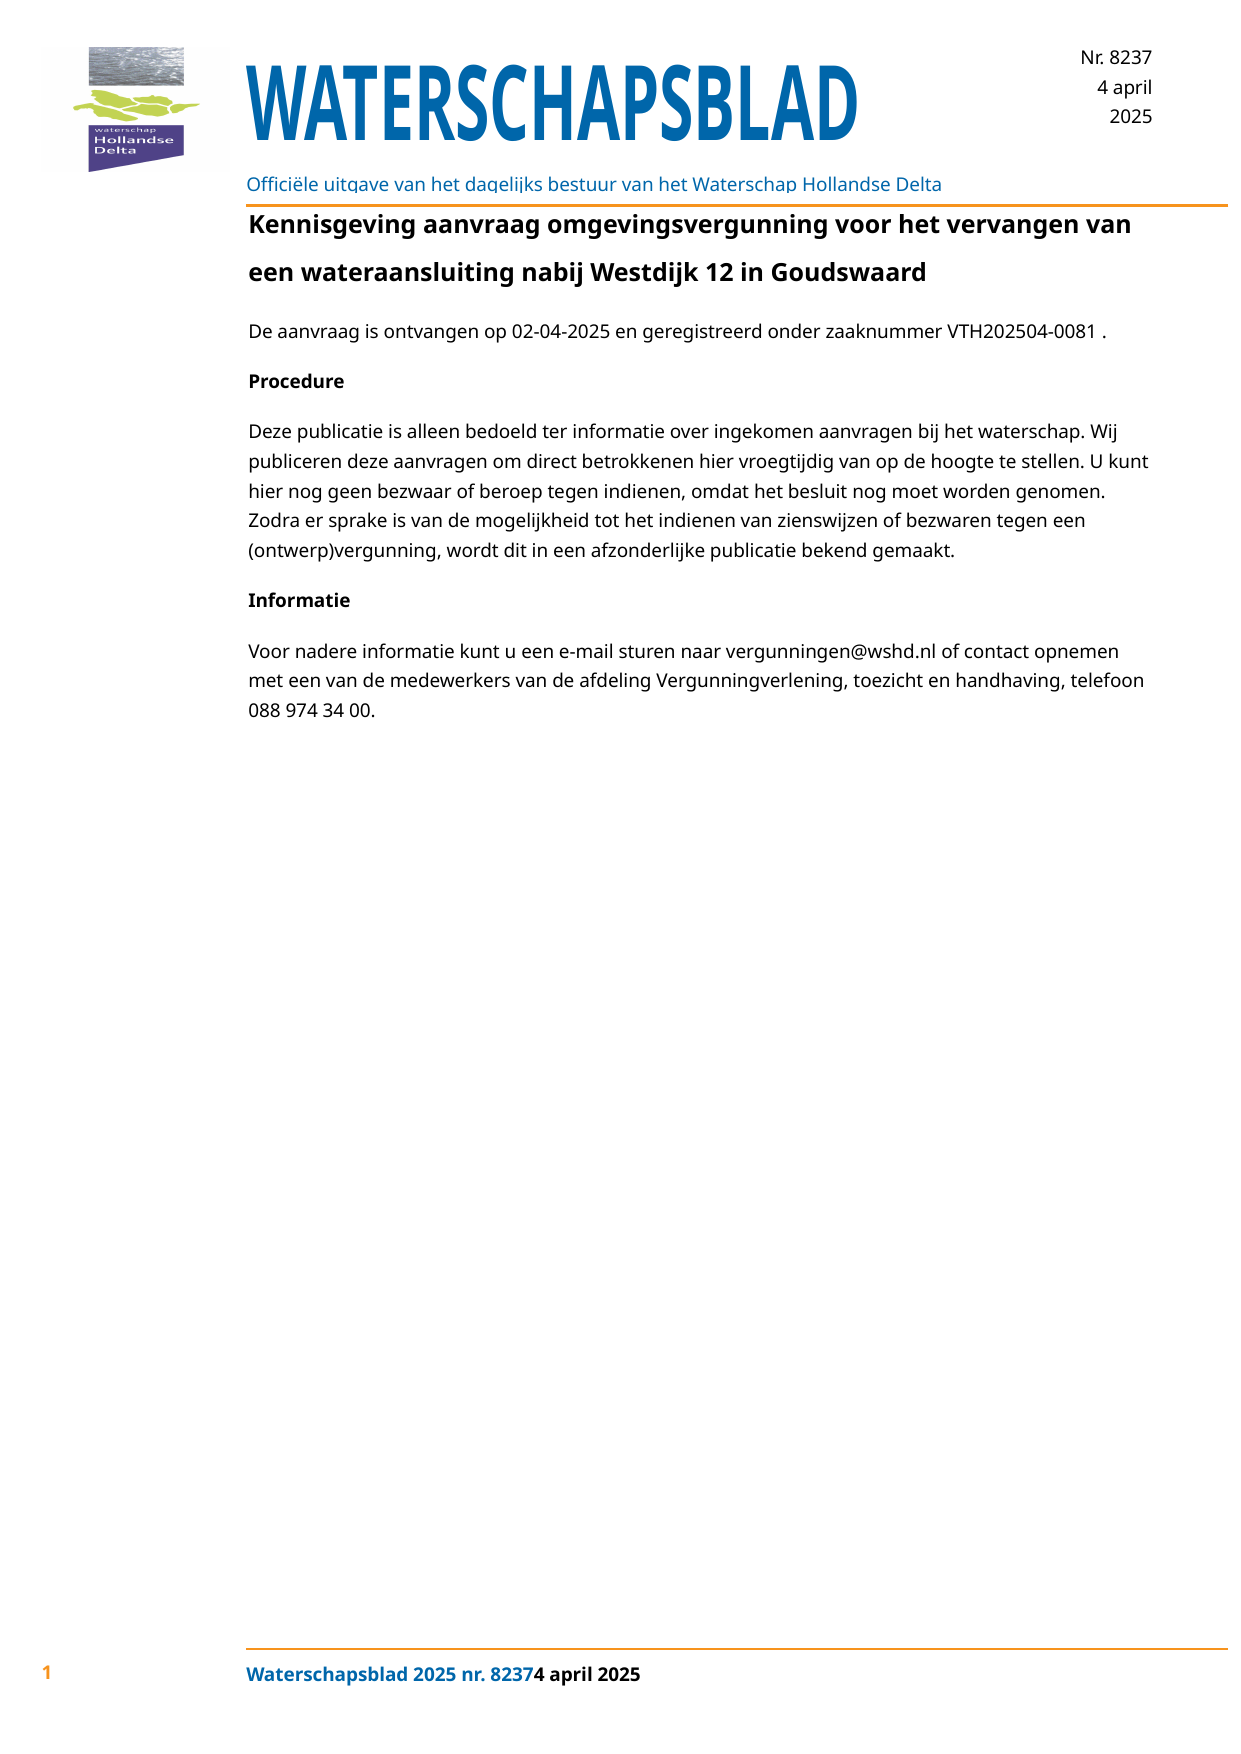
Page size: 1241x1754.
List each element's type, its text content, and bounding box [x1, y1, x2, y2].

text Procedure [248, 368, 1152, 394]
text Kennisgeving aanvraag omgevingsvergunning voor het vervangen van een wateraansluiting nabij Westdijk 12 in Goudswaard [248, 207, 1152, 288]
picture [41, 47, 231, 172]
text Voor nadere informatie kunt u een e-mail sturen naar vergunningen@wshd.nl of contact opnemen met een van de medewerkers van de afdeling Vergunningverlening, toezicht en handhaving, telefoon 088 974 34 00. [248, 638, 1152, 723]
text De aanvraag is ontvangen op 02-04-2025 en geregistreerd onder zaaknummer VTH202504-0081 . [248, 318, 1152, 344]
text Informatie [248, 587, 1152, 613]
text Deze publicatie is alleen bedoeld ter informatie over ingekomen aanvragen bij het waterschap. Wij publiceren deze aanvragen om direct betrokkenen hier vroegtijdig van op de hoogte te stellen. U kunt hier nog geen bezwaar of beroep tegen indienen, omdat het besluit nog moet worden genomen. Zodra er sprake is van de mogelijkheid tot het indienen van zienswijzen of bezwaren tegen een (ontwerp)vergunning, wordt dit in een afzonderlijke publicatie bekend gemaakt. [248, 419, 1152, 563]
